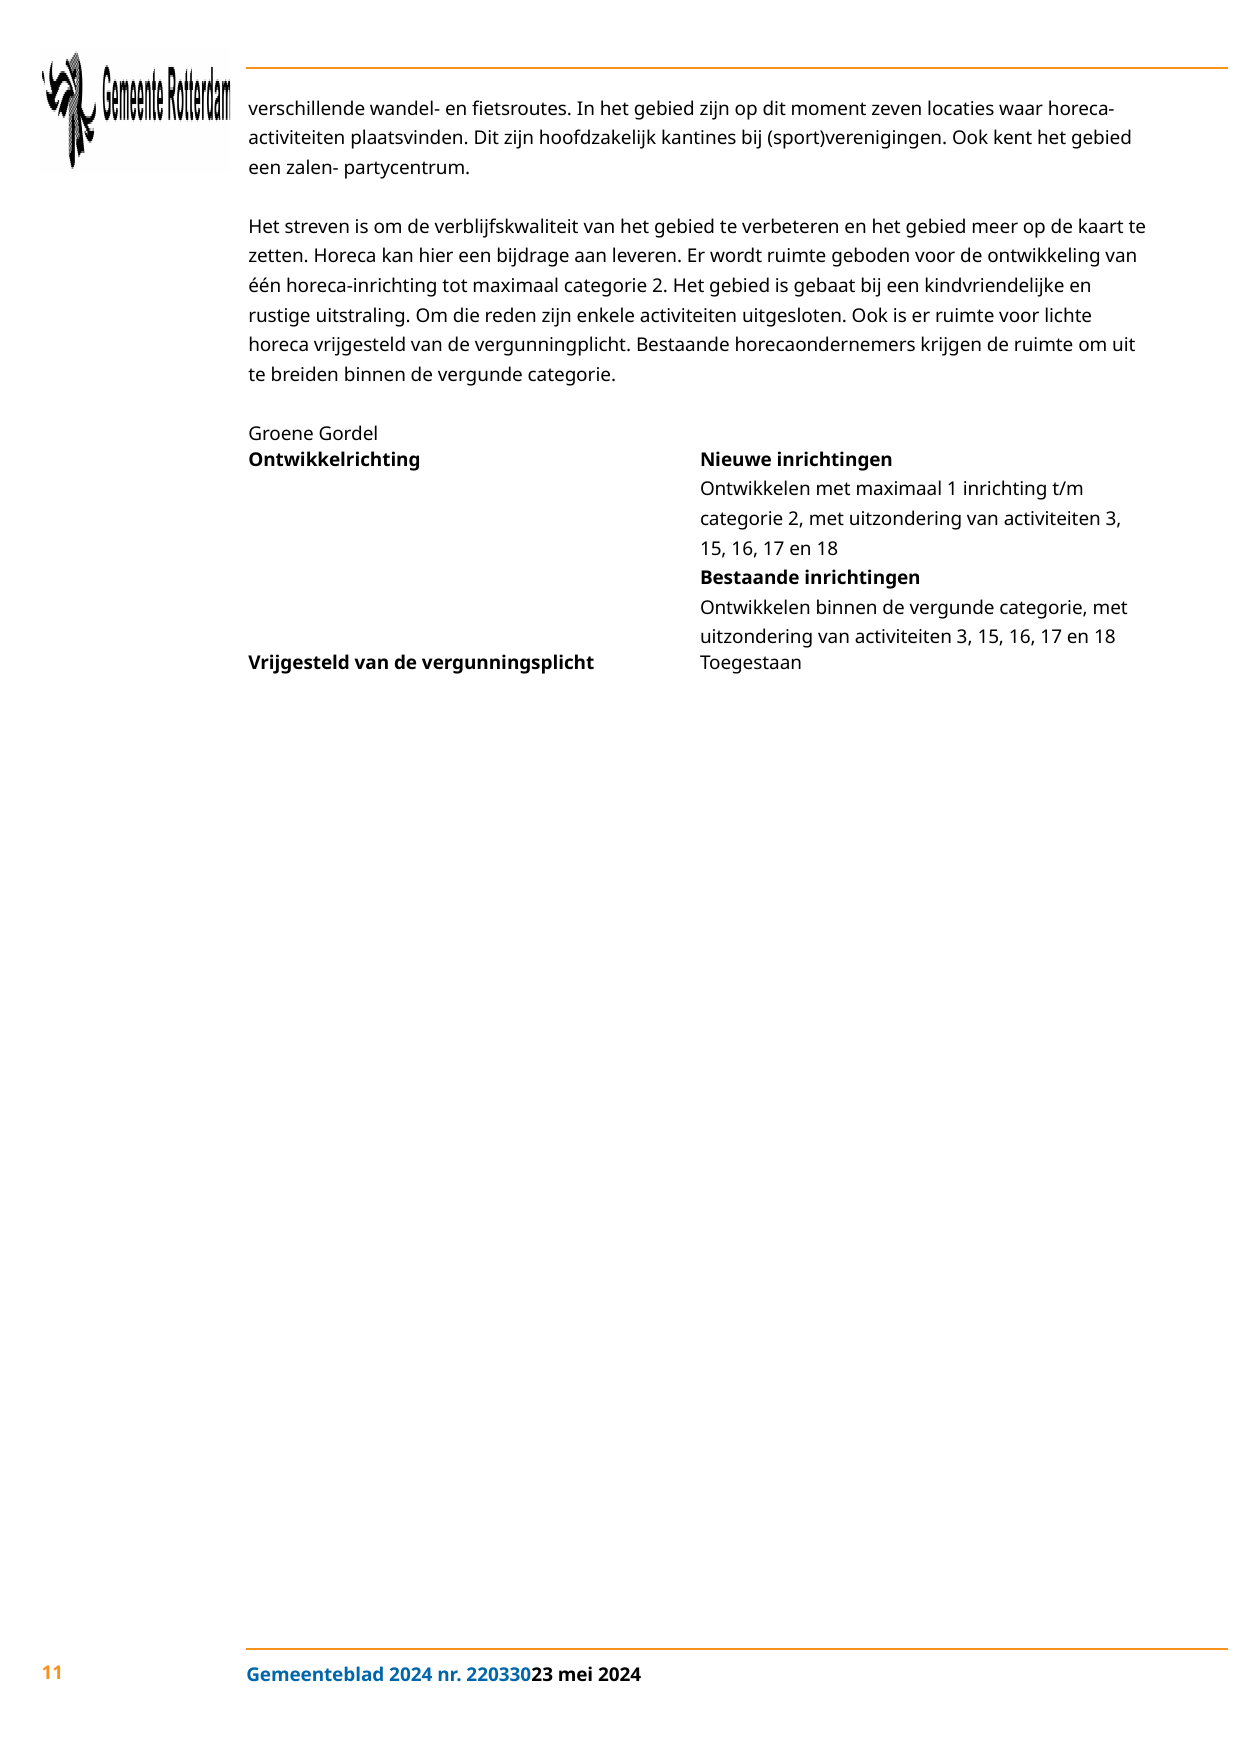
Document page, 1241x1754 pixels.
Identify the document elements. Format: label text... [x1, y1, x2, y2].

table_cell Vrijgesteld van de vergunningsplicht [248, 649, 700, 675]
table_cell Nieuwe inrichtingen Ontwikkelen met maximaal 1 inrichting t/m categorie 2, met uitzondering van activiteiten 3, 15, 16, 17 en 18 Bestaande inrichtingen Ontwikkelen binnen de vergunde categorie, met uitzondering van activiteiten 3, 15, 16, 17 en 18 [700, 446, 1152, 649]
picture [41, 47, 231, 172]
table_cell Toegestaan [700, 649, 1152, 675]
table_header Groene Gordel [248, 420, 1152, 446]
text Het streven is om de verblijfskwaliteit van het gebied te verbeteren en het gebied meer op de kaart te zetten. Horeca kan hier een bijdrage aan leveren. Er wordt ruimte geboden voor de ontwikkeling van één horeca-inrichting tot maximaal categorie 2. Het gebied is gebaat bij een kindvriendelijke en rustige uitstraling. Om die reden zijn enkele activiteiten uitgesloten. Ook is er ruimte voor lichte horeca vrijgesteld van de vergunningplicht. Bestaande horecaondernemers krijgen de ruimte om uit te breiden binnen de vergunde categorie. [248, 213, 1152, 387]
table_cell Ontwikkelrichting [248, 446, 700, 649]
text verschillende wandel- en fietsroutes. In het gebied zijn op dit moment zeven locaties waar horeca-activiteiten plaatsvinden. Dit zijn hoofdzakelijk kantines bij (sport)verenigingen. Ook kent het gebied een zalen- partycentrum. [248, 95, 1152, 180]
